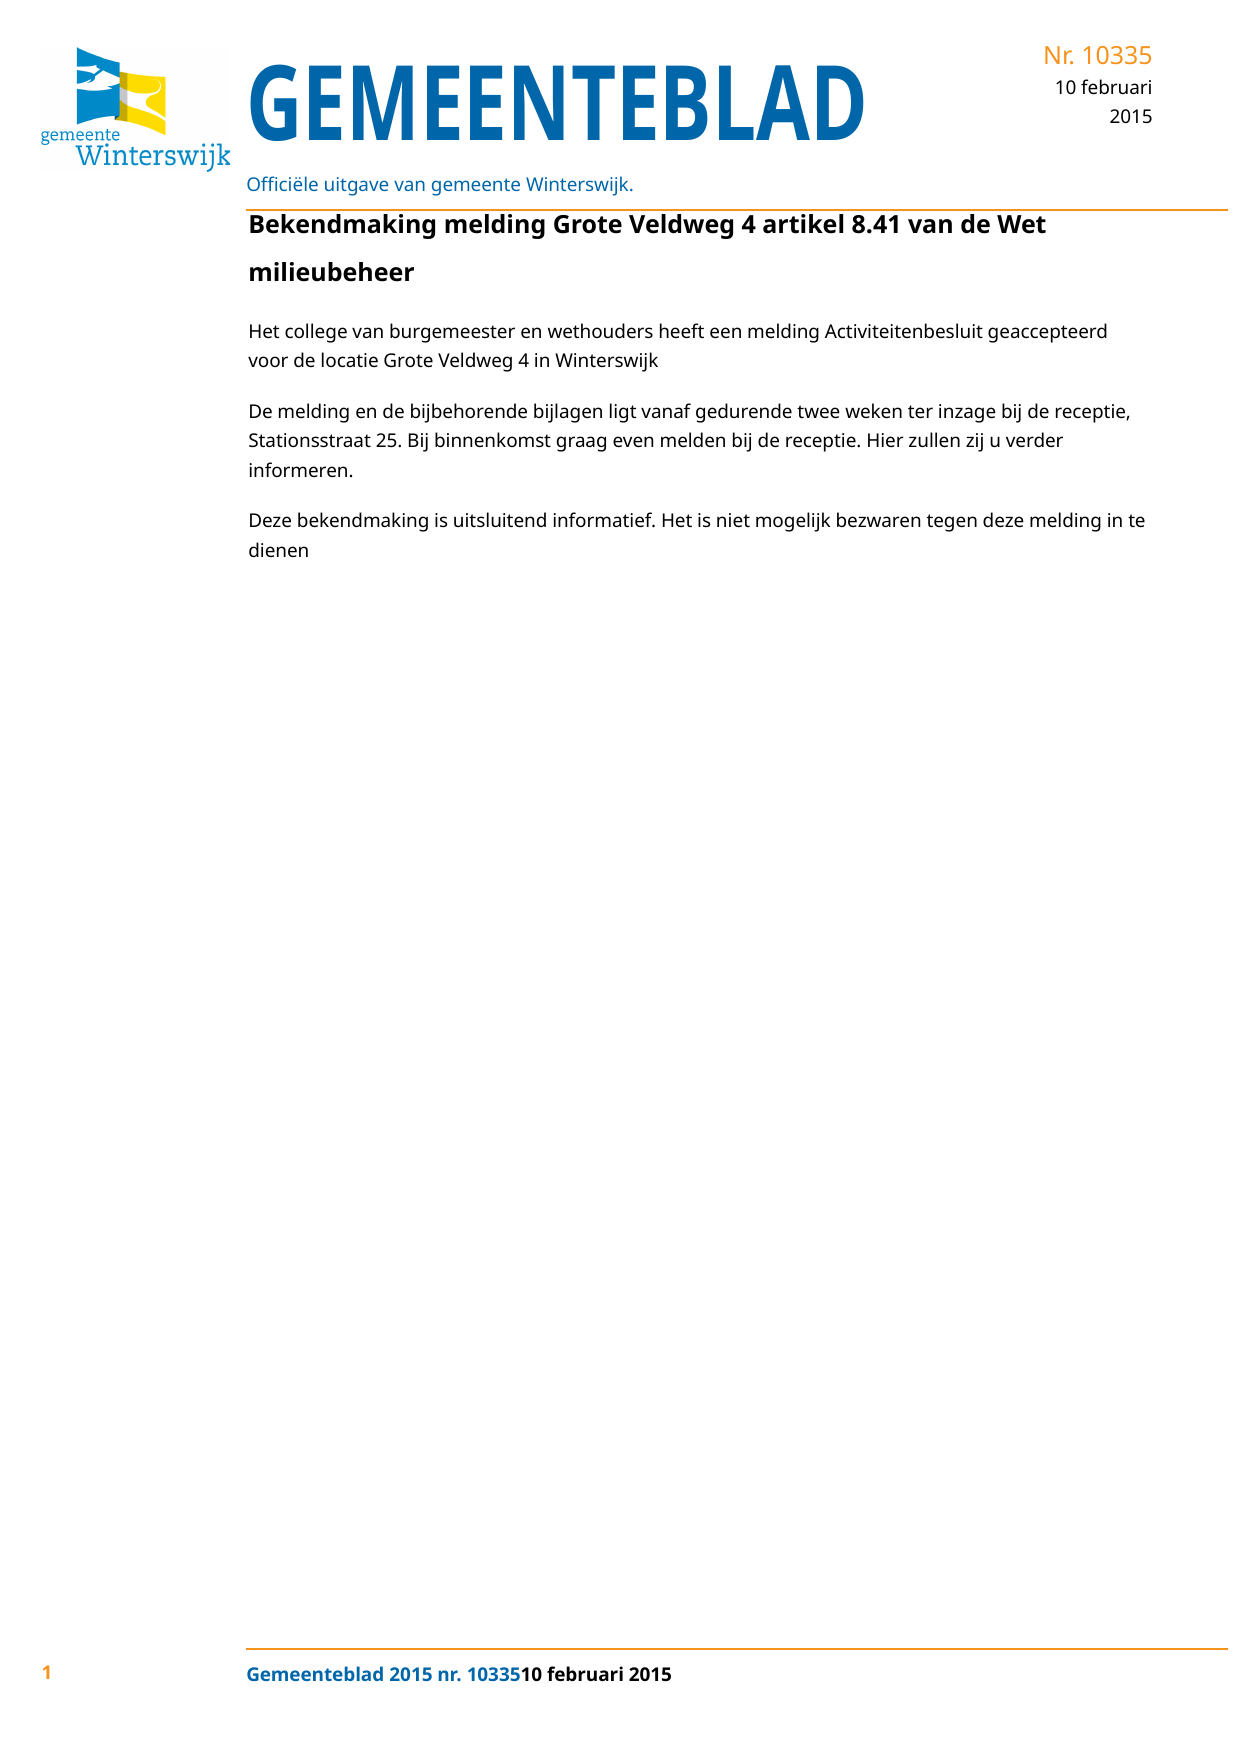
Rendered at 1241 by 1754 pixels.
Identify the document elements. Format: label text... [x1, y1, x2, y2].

text De melding en de bijbehorende bijlagen ligt vanaf gedurende twee weken ter inzage bij de receptie, Stationsstraat 25. Bij binnenkomst graag even melden bij de receptie. Hier zullen zij u verder informeren. [248, 398, 1152, 483]
text Deze bekendmaking is uitsluitend informatief. Het is niet mogelijk bezwaren tegen deze melding in te dienen [248, 507, 1152, 563]
text Het college van burgemeester en wethouders heeft een melding Activiteitenbesluit geaccepteerd voor de locatie Grote Veldweg 4 in Winterswijk [248, 318, 1152, 373]
picture [225, 153, 231, 162]
picture [41, 47, 231, 172]
text Bekendmaking melding Grote Veldweg 4 artikel 8.41 van de Wet milieubeheer [248, 211, 1152, 288]
